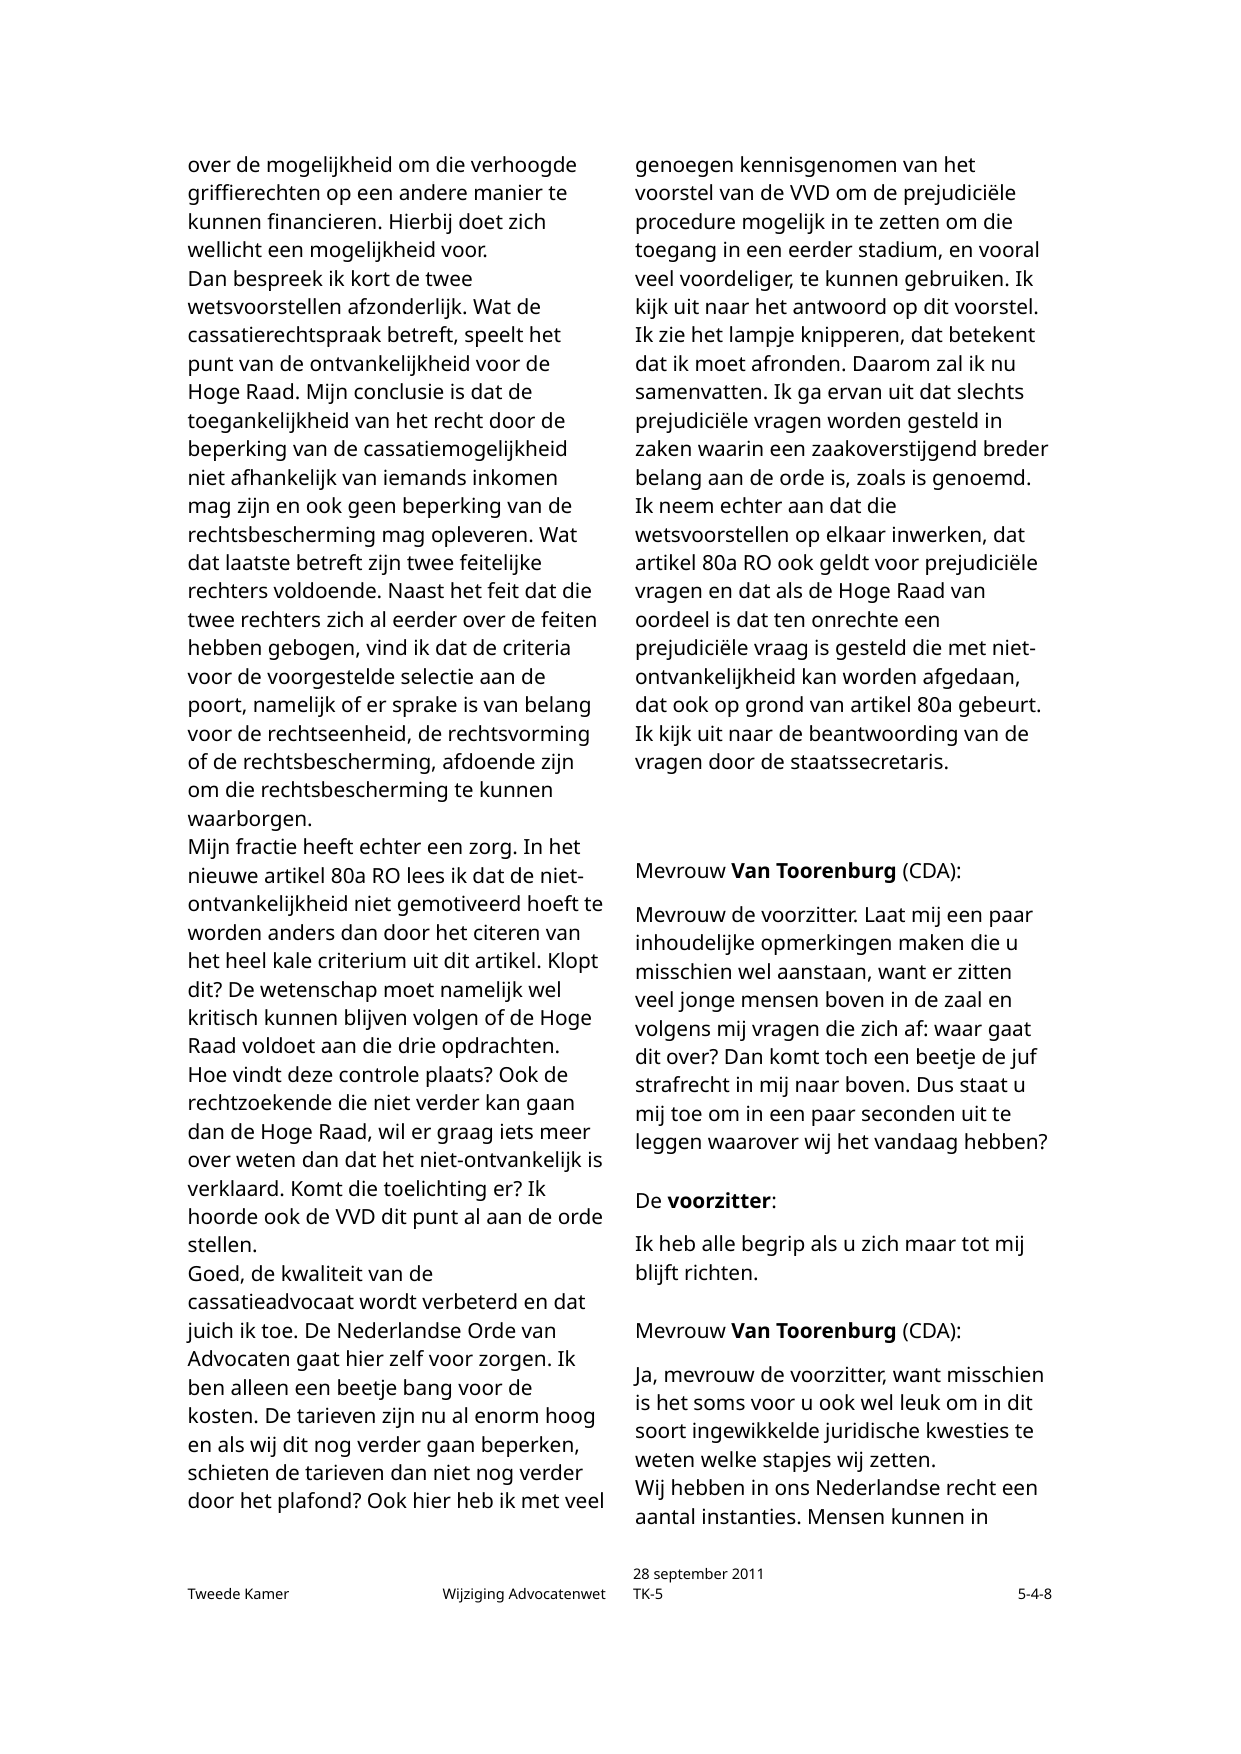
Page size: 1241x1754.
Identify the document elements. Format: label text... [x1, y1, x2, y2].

text Mevrouw Van Toorenburg (CDA): [635, 857, 1053, 885]
text Mevrouw Van Toorenburg (CDA): [635, 1316, 1053, 1345]
text  [635, 806, 1053, 834]
text Mevrouw de voorzitter. Laat mij een paar inhoudelijke opmerkingen maken die u misschien wel aanstaan, want er zitten veel jonge mensen boven in de zaal en volgens mij vragen die zich af: waar gaat dit over? Dan komt toch een beetje de juf strafrecht in mij naar boven. Dus staat u mij toe om in een paar seconden uit te leggen waarover wij het vandaag hebben? [635, 900, 1053, 1156]
text Ik zie het lampje knipperen, dat betekent dat ik moet afronden. Daarom zal ik nu samenvatten. Ik ga ervan uit dat slechts prejudiciële vragen worden gesteld in zaken waarin een zaakoverstijgend breder belang aan de orde is, zoals is genoemd. Ik neem echter aan dat die wetsvoorstellen op elkaar inwerken, dat artikel 80a RO ook geldt voor prejudiciële vragen en dat als de Hoge Raad van oordeel is dat ten onrechte een prejudiciële vraag is gesteld die met niet-ontvankelijkheid kan worden afgedaan, dat ook op grond van artikel 80a gebeurt. Ik kijk uit naar de beantwoording van de vragen door de staatssecretaris. [635, 321, 1053, 776]
text Goed, de kwaliteit van de cassatieadvocaat wordt verbeterd en dat juich ik toe. De Nederlandse Orde van Advocaten gaat hier zelf voor zorgen. Ik ben alleen een beetje bang voor de kosten. De tarieven zijn nu al enorm hoog en als wij dit nog verder gaan beperken, schieten de tarieven dan niet nog verder door het plafond? Ook hier heb ik met veel [187, 1259, 605, 1515]
text Ja, mevrouw de voorzitter, want misschien is het soms voor u ook wel leuk om in dit soort ingewikkelde juridische kwesties te weten welke stapjes wij zetten. [635, 1360, 1053, 1473]
text De voorzitter: [635, 1186, 1053, 1214]
text Ik heb alle begrip als u zich maar tot mij blijft richten. [635, 1229, 1053, 1286]
text Dan bespreek ik kort de twee wetsvoorstellen afzonderlijk. Wat de cassatierechtspraak betreft, speelt het punt van de ontvankelijkheid voor de Hoge Raad. Mijn conclusie is dat de toegankelijkheid van het recht door de beperking van de cassatiemogelijkheid niet afhankelijk van iemands inkomen mag zijn en ook geen beperking van de rechtsbescherming mag opleveren. Wat dat laatste betreft zijn twee feitelijke rechters voldoende. Naast het feit dat die twee rechters zich al eerder over de feiten hebben gebogen, vind ik dat de criteria voor de voorgestelde selectie aan de poort, namelijk of er sprake is van belang voor de rechtseenheid, de rechtsvorming of de rechtsbescherming, afdoende zijn om die rechtsbescherming te kunnen waarborgen. [187, 264, 605, 832]
text genoegen kennisgenomen van het voorstel van de VVD om de prejudiciële procedure mogelijk in te zetten om die toegang in een eerder stadium, en vooral veel voordeliger, te kunnen gebruiken. Ik kijk uit naar het antwoord op dit voorstel. [635, 150, 1053, 321]
text Wij hebben in ons Nederlandse recht een aantal instanties. Mensen kunnen in [635, 1473, 1053, 1530]
text over de mogelijkheid om die verhoogde griffierechten op een andere manier te kunnen financieren. Hierbij doet zich wellicht een mogelijkheid voor. [187, 150, 605, 264]
text Mijn fractie heeft echter een zorg. In het nieuwe artikel 80a RO lees ik dat de niet-ontvankelijkheid niet gemotiveerd hoeft te worden anders dan door het citeren van het heel kale criterium uit dit artikel. Klopt dit? De wetenschap moet namelijk wel kritisch kunnen blijven volgen of de Hoge Raad voldoet aan die drie opdrachten. Hoe vindt deze controle plaats? Ook de rechtzoekende die niet verder kan gaan dan de Hoge Raad, wil er graag iets meer over weten dan dat het niet-ontvankelijk is verklaard. Komt die toelichting er? Ik hoorde ook de VVD dit punt al aan de orde stellen. [187, 832, 605, 1259]
